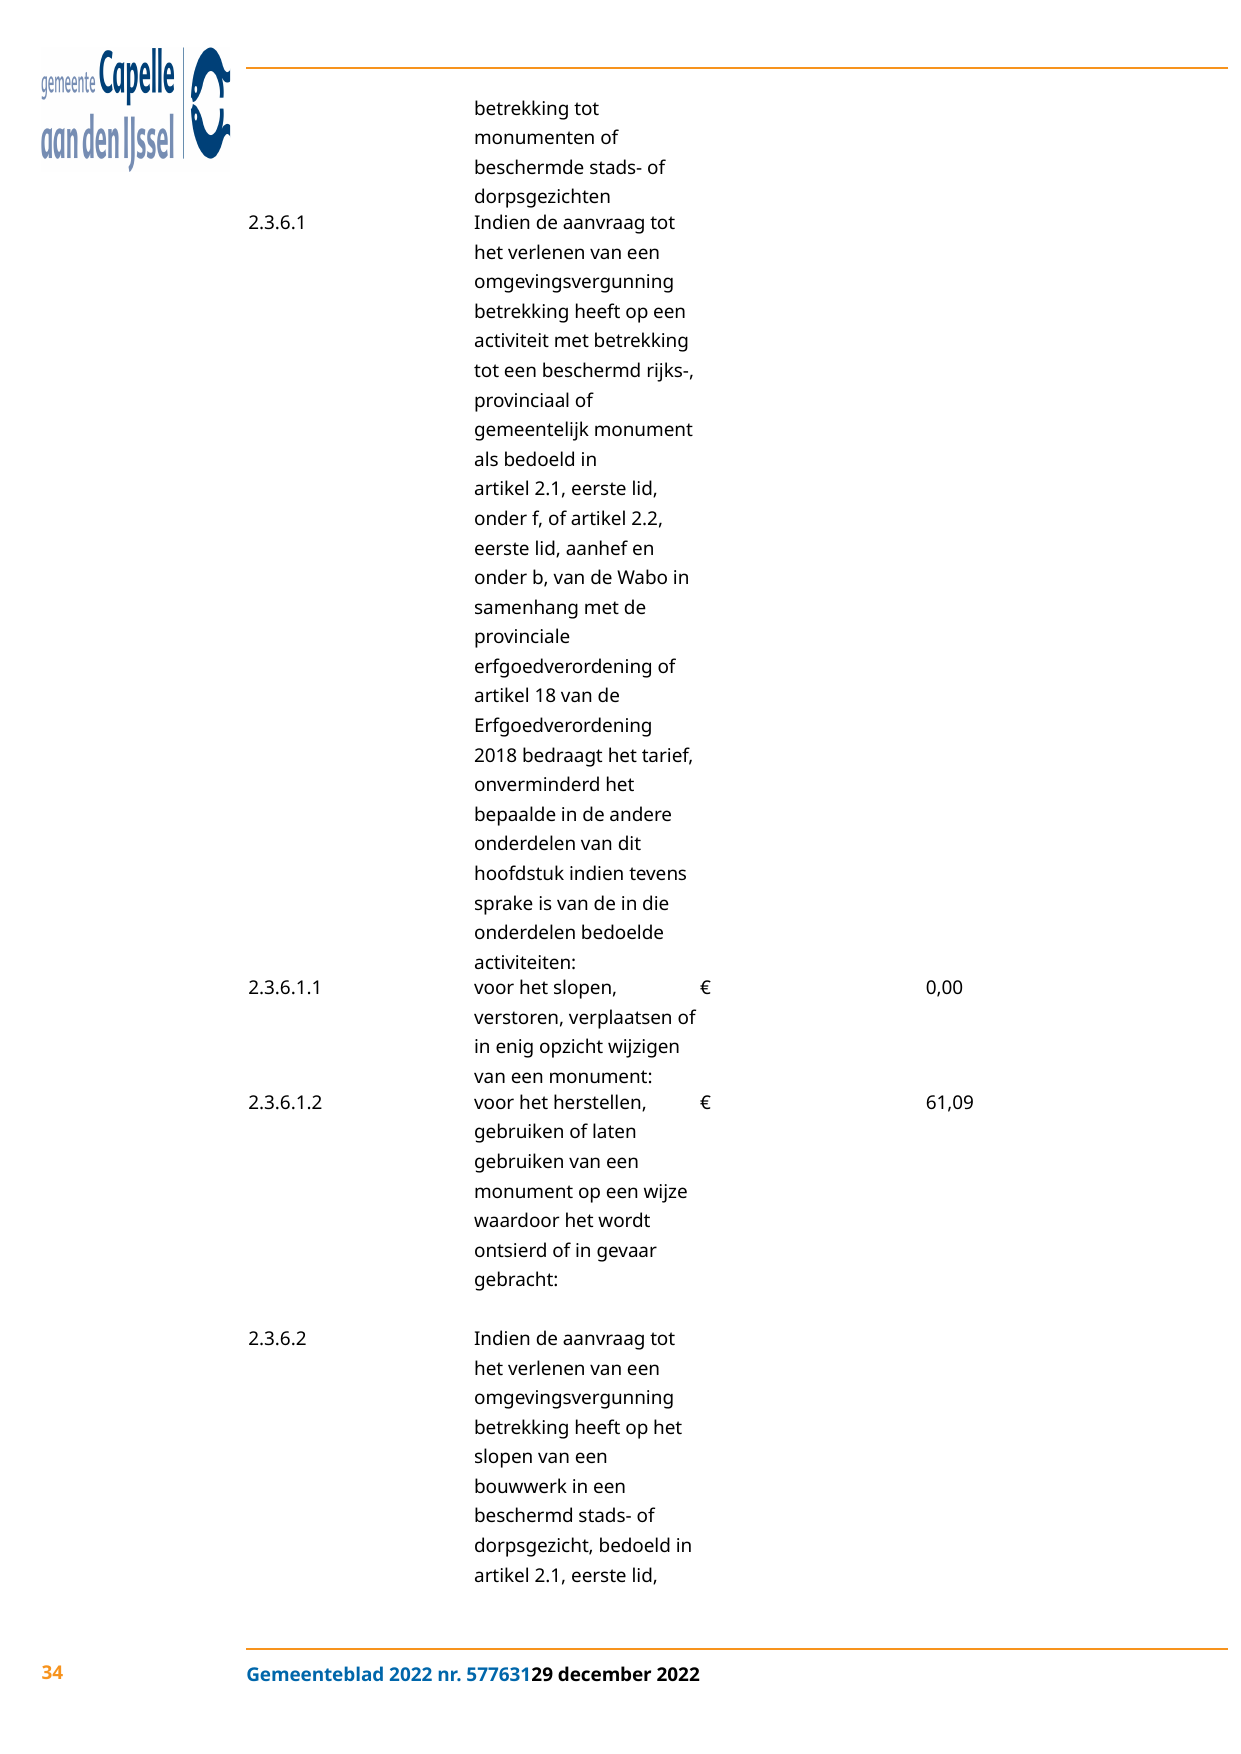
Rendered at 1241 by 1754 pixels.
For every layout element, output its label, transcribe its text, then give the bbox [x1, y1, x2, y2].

table_header 2.3.6.2 [248, 1325, 474, 1588]
table_cell € [700, 1089, 926, 1292]
table_cell € [700, 975, 926, 1089]
table_cell 61,09 [926, 1089, 1152, 1292]
table_cell [700, 95, 926, 209]
table_cell [926, 209, 1152, 974]
table_header Indien de aanvraag tot het verlenen van een omgevingsvergunning betrekking heeft op het slopen van een bouwwerk in een beschermd stads- of dorpsgezicht, bedoeld in artikel 2.1, eerste lid, [474, 1325, 700, 1588]
picture [41, 47, 231, 172]
table_cell betrekking tot monumenten of beschermde stads- of dorpsgezichten [474, 95, 700, 209]
table_cell voor het herstellen, gebruiken of laten gebruiken van een monument op een wijze waardoor het wordt ontsierd of in gevaar gebracht: [474, 1089, 700, 1292]
table_cell 2.3.6.1.1 [248, 975, 474, 1089]
table_cell [926, 95, 1152, 209]
table_cell Indien de aanvraag tot het verlenen van een omgevingsvergunning betrekking heeft op een activiteit met betrekking tot een beschermd rijks-, provinciaal of gemeentelijk monument als bedoeld in artikel 2.1, eerste lid, onder f, of artikel 2.2, eerste lid, aanhef en onder b, van de Wabo in samenhang met de provinciale erfgoedverordening of artikel 18 van de Erfgoedverordening 2018 bedraagt het tarief, onverminderd het bepaalde in de andere onderdelen van dit hoofdstuk indien tevens sprake is van de in die onderdelen bedoelde activiteiten: [474, 209, 700, 974]
table_cell 2.3.6.1 [248, 209, 474, 974]
table_cell 2.3.6.1.2 [248, 1089, 474, 1292]
table_cell 0,00 [926, 975, 1152, 1089]
table_cell [248, 95, 474, 209]
table_header [700, 1325, 926, 1588]
table_header [926, 1325, 1152, 1588]
table_cell voor het slopen, verstoren, verplaatsen of in enig opzicht wijzigen van een monument: [474, 975, 700, 1089]
table_cell [700, 209, 926, 974]
